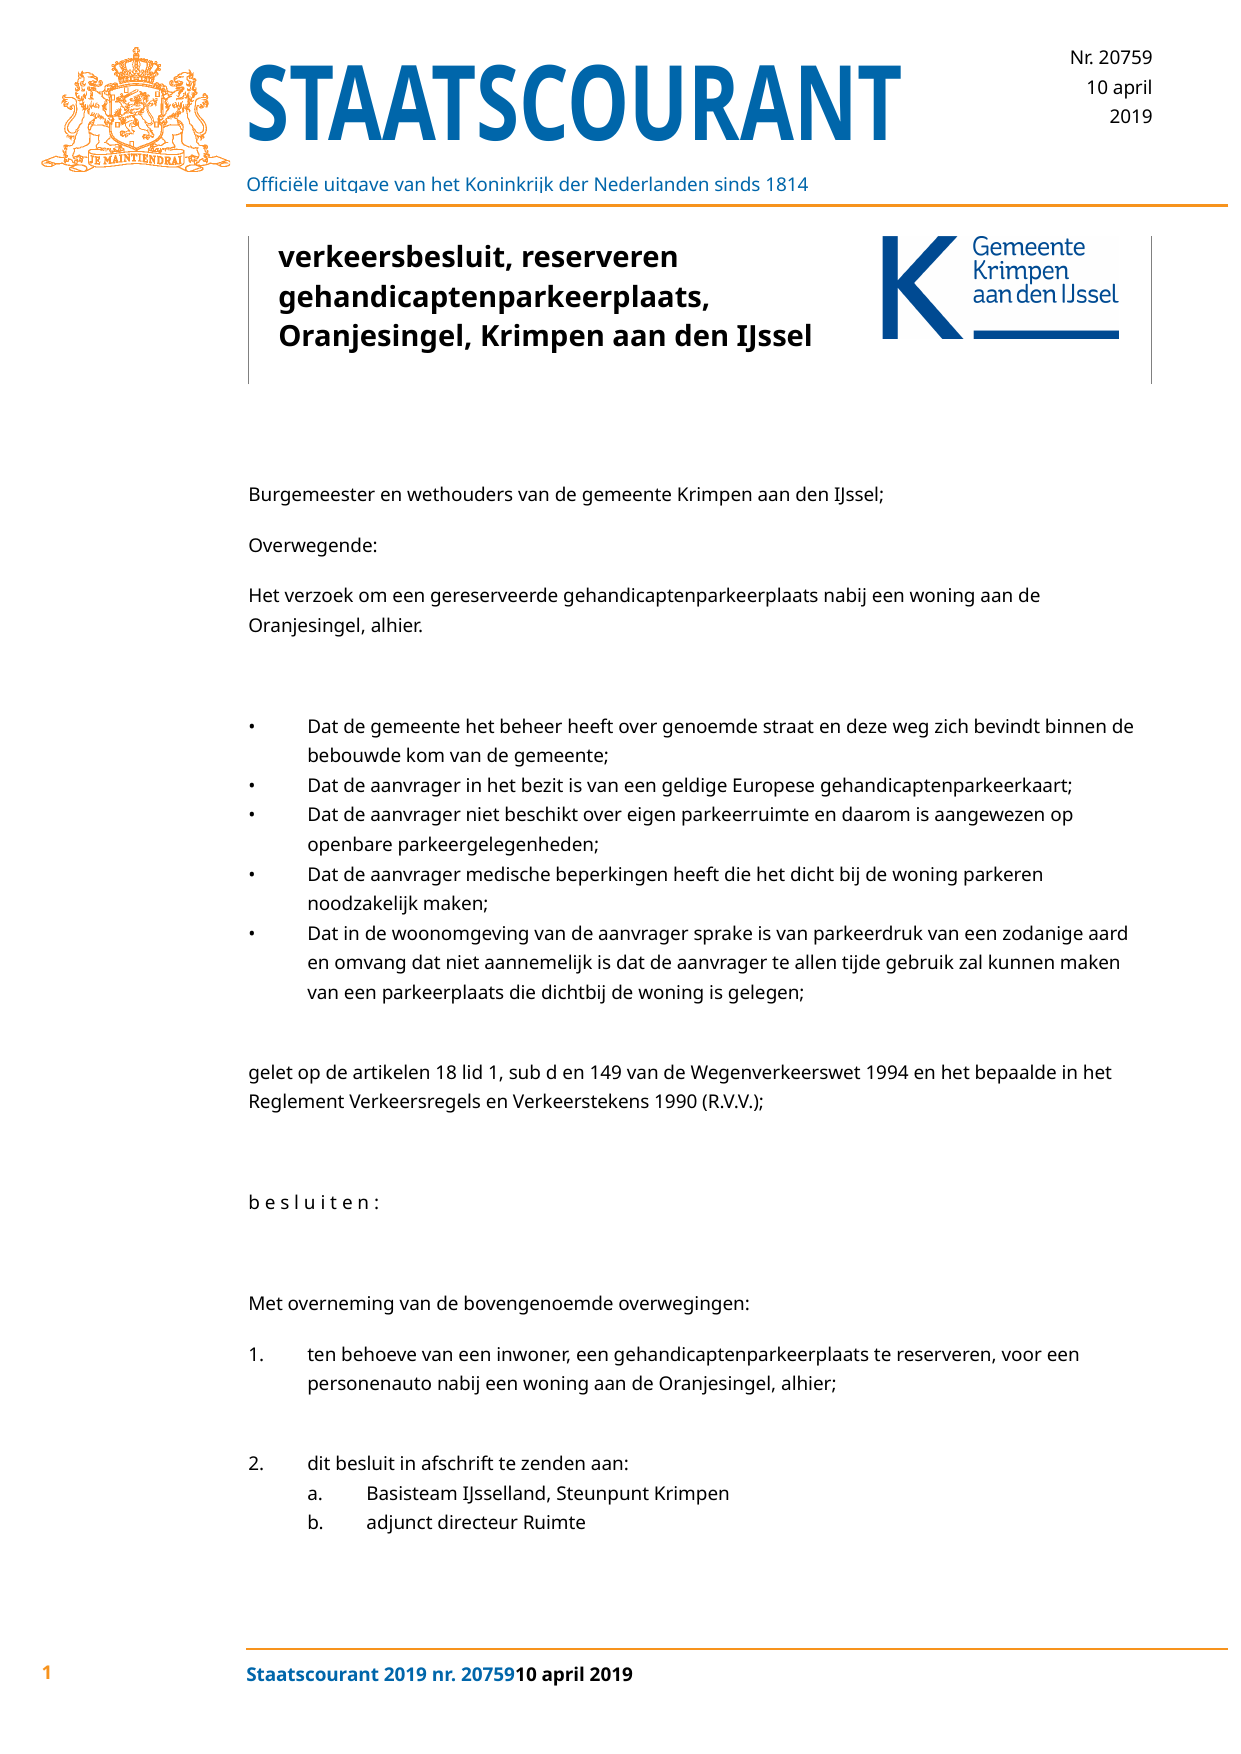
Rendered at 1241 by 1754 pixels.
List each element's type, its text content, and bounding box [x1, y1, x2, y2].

list dit besluit in afschrift te zenden aan: [248, 1450, 1152, 1476]
text gelet op de artikelen 18 lid 1, sub d en 149 van de Wegenverkeerswet 1994 en het bepaalde in het Reglement Verkeersregels en Verkeerstekens 1990 (R.V.V.); [248, 1059, 1152, 1114]
text Overwegende: [248, 532, 1152, 558]
picture [41, 47, 231, 172]
list adjunct directeur Ruimte [307, 1509, 1152, 1535]
picture [882, 236, 1119, 339]
list Dat de aanvrager medische beperkingen heeft die het dicht bij de woning parkeren noodzakelijk maken; [248, 861, 1152, 916]
text b e s l u i t e n : [248, 1189, 1152, 1215]
list Basisteam IJsselland, Steunpunt Krimpen [307, 1480, 1152, 1506]
text Met overneming van de bovengenoemde overwegingen: [248, 1290, 1152, 1316]
list Dat in de woonomgeving van de aanvrager sprake is van parkeerdruk van een zodanige aard en omvang dat niet aannemelijk is dat de aanvrager te allen tijde gebruik zal kunnen maken van een parkeerplaats die dichtbij de woning is gelegen; [248, 920, 1152, 1005]
list ten behoeve van een inwoner, een gehandicaptenparkeerplaats te reserveren, voor een personenauto nabij een woning aan de Oranjesingel, alhier; [248, 1341, 1152, 1396]
table_header [850, 236, 882, 338]
table_header verkeersbesluit, reserveren gehandicaptenparkeerplaats, Oranjesingel, Krimpen aan den IJssel [249, 236, 850, 384]
list Dat de gemeente het beheer heeft over genoemde straat en deze weg zich bevindt binnen de bebouwde kom van de gemeente; [248, 713, 1152, 768]
list Dat de aanvrager niet beschikt over eigen parkeerruimte en daarom is aangewezen op openbare parkeergelegenheden; [248, 802, 1152, 857]
text Het verzoek om een gereserveerde gehandicaptenparkeerplaats nabij een woning aan de Oranjesingel, alhier. [248, 582, 1152, 638]
text Burgemeester en wethouders van de gemeente Krimpen aan den IJssel; [248, 482, 1152, 507]
table_header [1119, 236, 1151, 338]
list Dat de aanvrager in het bezit is van een geldige Europese gehandicaptenparkeerkaart; [248, 772, 1152, 798]
table_header [850, 339, 1151, 384]
